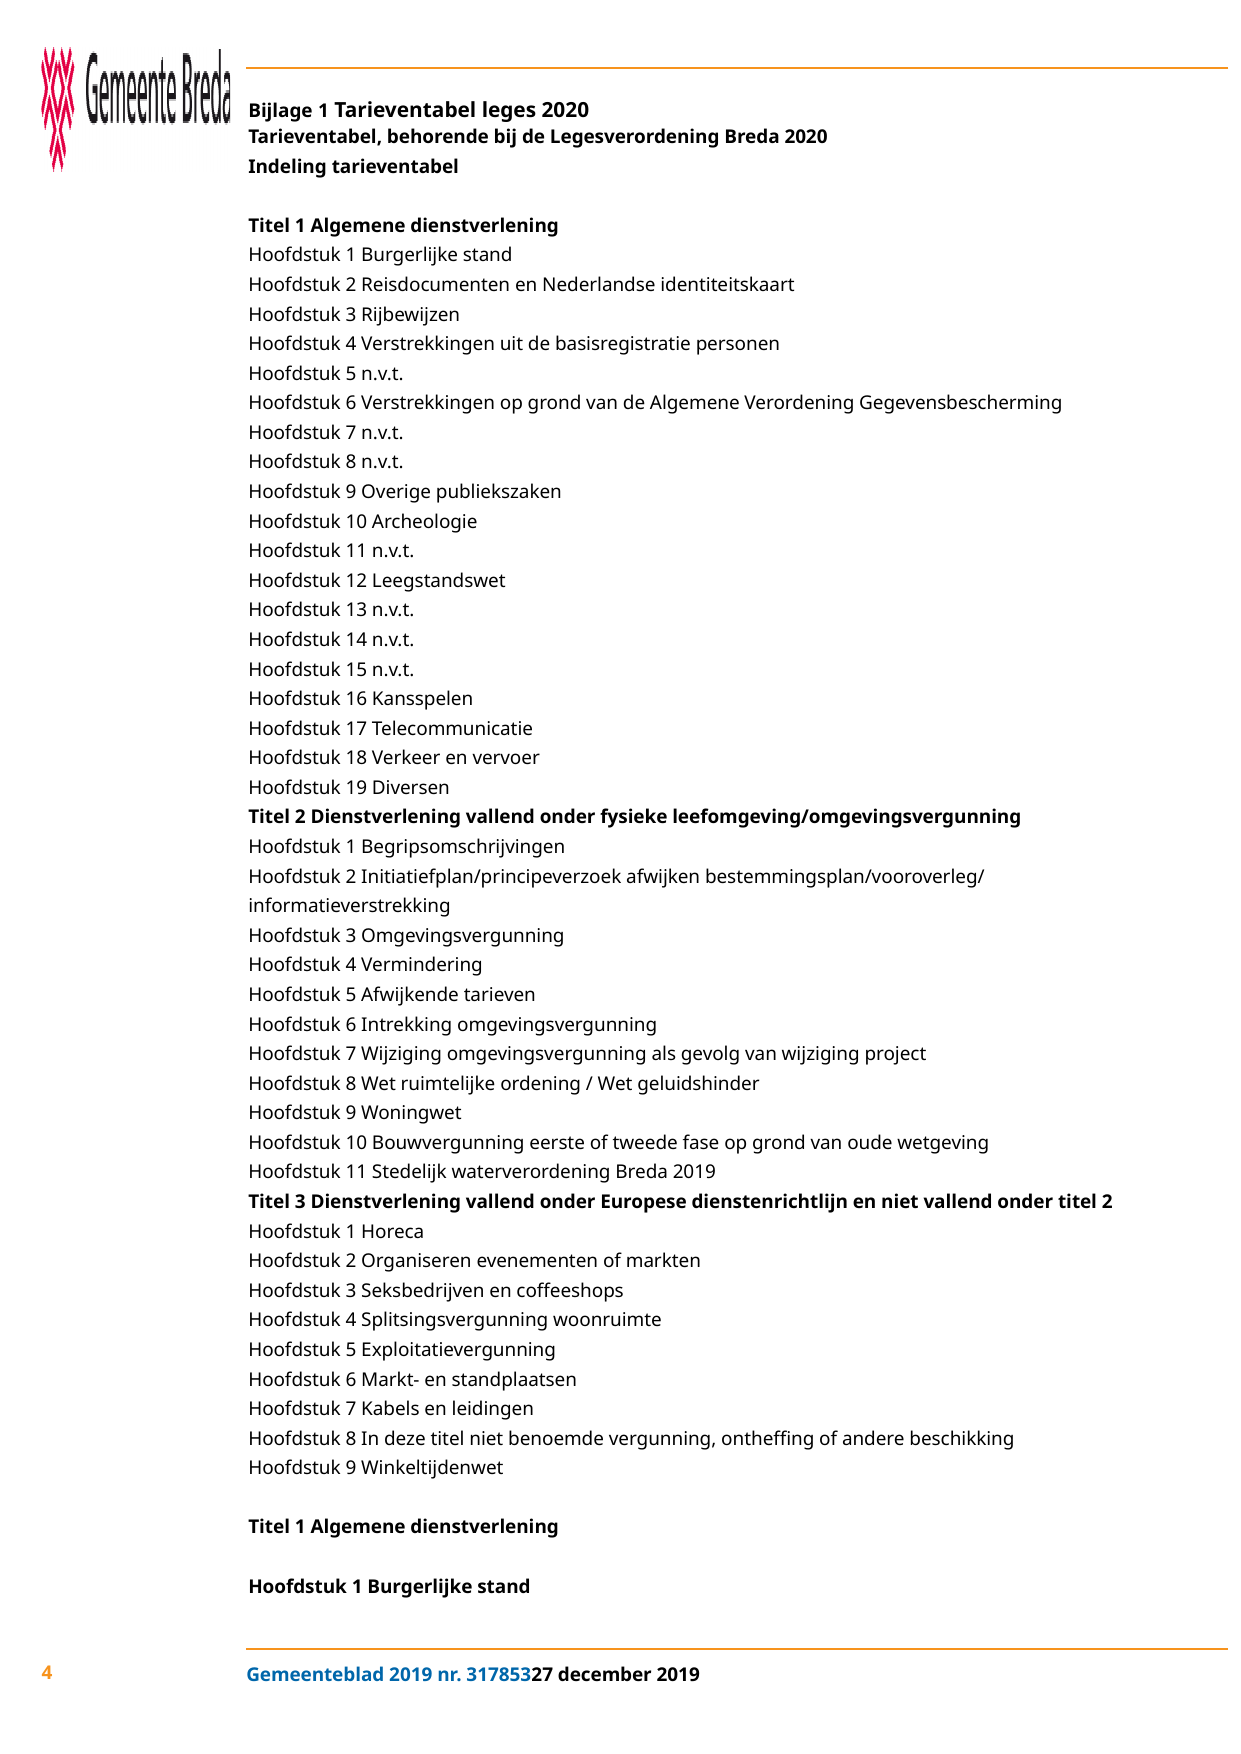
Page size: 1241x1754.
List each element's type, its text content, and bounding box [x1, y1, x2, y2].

text Hoofdstuk 7 n.v.t. [248, 419, 1152, 445]
text Hoofdstuk 5 n.v.t. [248, 360, 1152, 386]
text Hoofdstuk 4 Verstrekkingen uit de basisregistratie personen [248, 330, 1152, 356]
picture [41, 47, 231, 172]
text Hoofdstuk 10 Archeologie [248, 508, 1152, 534]
text Hoofdstuk 8 Wet ruimtelijke ordening / Wet geluidshinder [248, 1070, 1152, 1096]
text Hoofdstuk 1 Horeca [248, 1218, 1152, 1244]
text Hoofdstuk 17 Telecommunicatie [248, 715, 1152, 741]
text Hoofdstuk 11 n.v.t. [248, 537, 1152, 563]
text Hoofdstuk 1 Begripsomschrijvingen [248, 833, 1152, 859]
text Indeling tarieventabel [248, 153, 1152, 179]
text Hoofdstuk 7 Wijziging omgevingsvergunning als gevolg van wijziging project [248, 1040, 1152, 1066]
text Hoofdstuk 18 Verkeer en vervoer [248, 744, 1152, 770]
text Hoofdstuk 4 Splitsingsvergunning woonruimte [248, 1307, 1152, 1332]
text Titel 3 Dienstverlening vallend onder Europese dienstenrichtlijn en niet vallend onder titel 2 [248, 1188, 1152, 1214]
text Hoofdstuk 6 Verstrekkingen op grond van de Algemene Verordening Gegevensbescherming [248, 389, 1152, 415]
text Hoofdstuk 6 Markt- en standplaatsen [248, 1366, 1152, 1392]
text Hoofdstuk 15 n.v.t. [248, 656, 1152, 682]
text Hoofdstuk 1 Burgerlijke stand [248, 242, 1152, 267]
text Hoofdstuk 5 Afwijkende tarieven [248, 981, 1152, 1007]
text Hoofdstuk 11 Stedelijk waterverordening Breda 2019 [248, 1159, 1152, 1184]
text Hoofdstuk 19 Diversen [248, 774, 1152, 800]
text Bijlage 1 Tarieventabel leges 2020 [248, 95, 1152, 123]
text Hoofdstuk 9 Winkeltijdenwet [248, 1454, 1152, 1480]
text Hoofdstuk 12 Leegstandswet [248, 567, 1152, 593]
text Hoofdstuk 5 Exploitatievergunning [248, 1336, 1152, 1362]
text Hoofdstuk 3 Omgevingsvergunning [248, 922, 1152, 948]
text Hoofdstuk 3 Rijbewijzen [248, 301, 1152, 327]
text Hoofdstuk 13 n.v.t. [248, 597, 1152, 622]
text Hoofdstuk 16 Kansspelen [248, 685, 1152, 711]
text Hoofdstuk 6 Intrekking omgevingsvergunning [248, 1011, 1152, 1037]
text Hoofdstuk 8 In deze titel niet benoemde vergunning, ontheffing of andere beschikking [248, 1425, 1152, 1451]
text Titel 2 Dienstverlening vallend onder fysieke leefomgeving/omgevingsvergunning [248, 804, 1152, 829]
text Hoofdstuk 2 Reisdocumenten en Nederlandse identiteitskaart [248, 271, 1152, 297]
text Hoofdstuk 7 Kabels en leidingen [248, 1395, 1152, 1421]
text Hoofdstuk 3 Seksbedrijven en coffeeshops [248, 1277, 1152, 1303]
text Tarieventabel, behorende bij de Legesverordening Breda 2020 [248, 123, 1152, 149]
text Hoofdstuk 8 n.v.t. [248, 449, 1152, 474]
text Hoofdstuk 4 Vermindering [248, 952, 1152, 977]
text Hoofdstuk 10 Bouwvergunning eerste of tweede fase op grond van oude wetgeving [248, 1129, 1152, 1155]
text Hoofdstuk 2 Initiatiefplan/principeverzoek afwijken bestemmingsplan/vooroverleg/ informatieverstrekking [248, 863, 1152, 918]
text Hoofdstuk 14 n.v.t. [248, 626, 1152, 652]
text Hoofdstuk 1 Burgerlijke stand [248, 1573, 1152, 1599]
text Titel 1 Algemene dienstverlening [248, 1514, 1152, 1539]
text Hoofdstuk 9 Overige publiekszaken [248, 478, 1152, 504]
text Hoofdstuk 2 Organiseren evenementen of markten [248, 1247, 1152, 1273]
text Hoofdstuk 9 Woningwet [248, 1099, 1152, 1125]
text Titel 1 Algemene dienstverlening [248, 212, 1152, 238]
